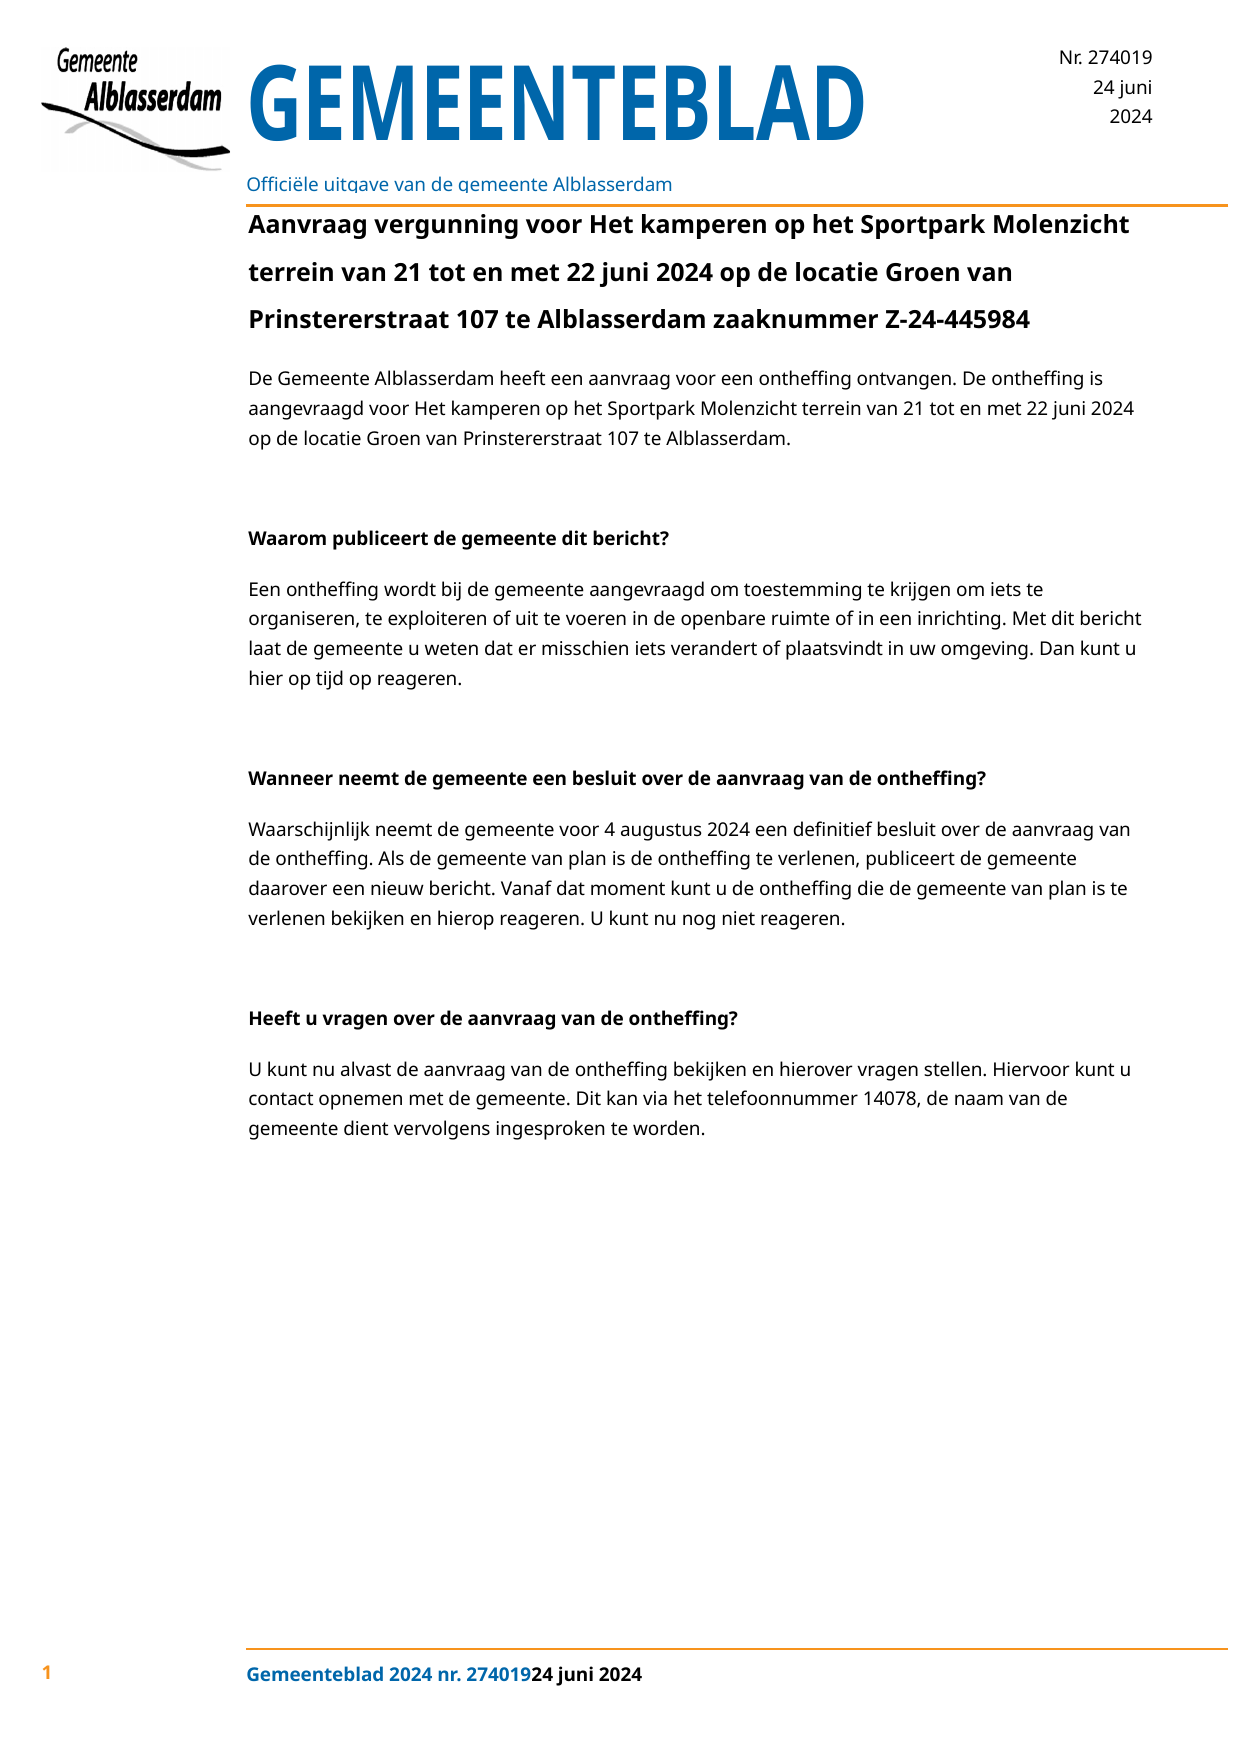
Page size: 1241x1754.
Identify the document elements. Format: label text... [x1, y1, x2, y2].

text Waarschijnlijk neemt de gemeente voor 4 augustus 2024 een definitief besluit over de aanvraag van de ontheffing. Als de gemeente van plan is de ontheffing te verlenen, publiceert de gemeente daarover een nieuw bericht. Vanaf dat moment kunt u de ontheffing die de gemeente van plan is te verlenen bekijken en hierop reageren. U kunt nu nog niet reageren. [248, 816, 1152, 930]
text Waarom publiceert de gemeente dit bericht? [248, 526, 1152, 551]
text Een ontheffing wordt bij de gemeente aangevraagd om toestemming te krijgen om iets te organiseren, te exploiteren of uit te voeren in de openbare ruimte of in een inrichting. Met dit bericht laat de gemeente u weten dat er misschien iets verandert of plaatsvindt in uw omgeving. Dan kunt u hier op tijd op reageren. [248, 576, 1152, 690]
text De Gemeente Alblasserdam heeft een aanvraag voor een ontheffing ontvangen. De ontheffing is aangevraagd voor Het kamperen op het Sportpark Molenzicht terrein van 21 tot en met 22 juni 2024 op de locatie Groen van Prinstererstraat 107 te Alblasserdam. [248, 366, 1152, 450]
text Wanneer neemt de gemeente een besluit over de aanvraag van de ontheffing? [248, 766, 1152, 791]
text Aanvraag vergunning voor Het kamperen op het Sportpark Molenzicht terrein van 21 tot en met 22 juni 2024 op de locatie Groen van Prinstererstraat 107 te Alblasserdam zaaknummer Z-24-445984 [248, 207, 1152, 336]
text Heeft u vragen over de aanvraag van de ontheffing? [248, 1006, 1152, 1031]
text U kunt nu alvast de aanvraag van de ontheffing bekijken en hierover vragen stellen. Hiervoor kunt u contact opnemen met de gemeente. Dit kan via het telefoonnummer 14078, de naam van de gemeente dient vervolgens ingesproken te worden. [248, 1056, 1152, 1141]
picture [41, 47, 231, 172]
